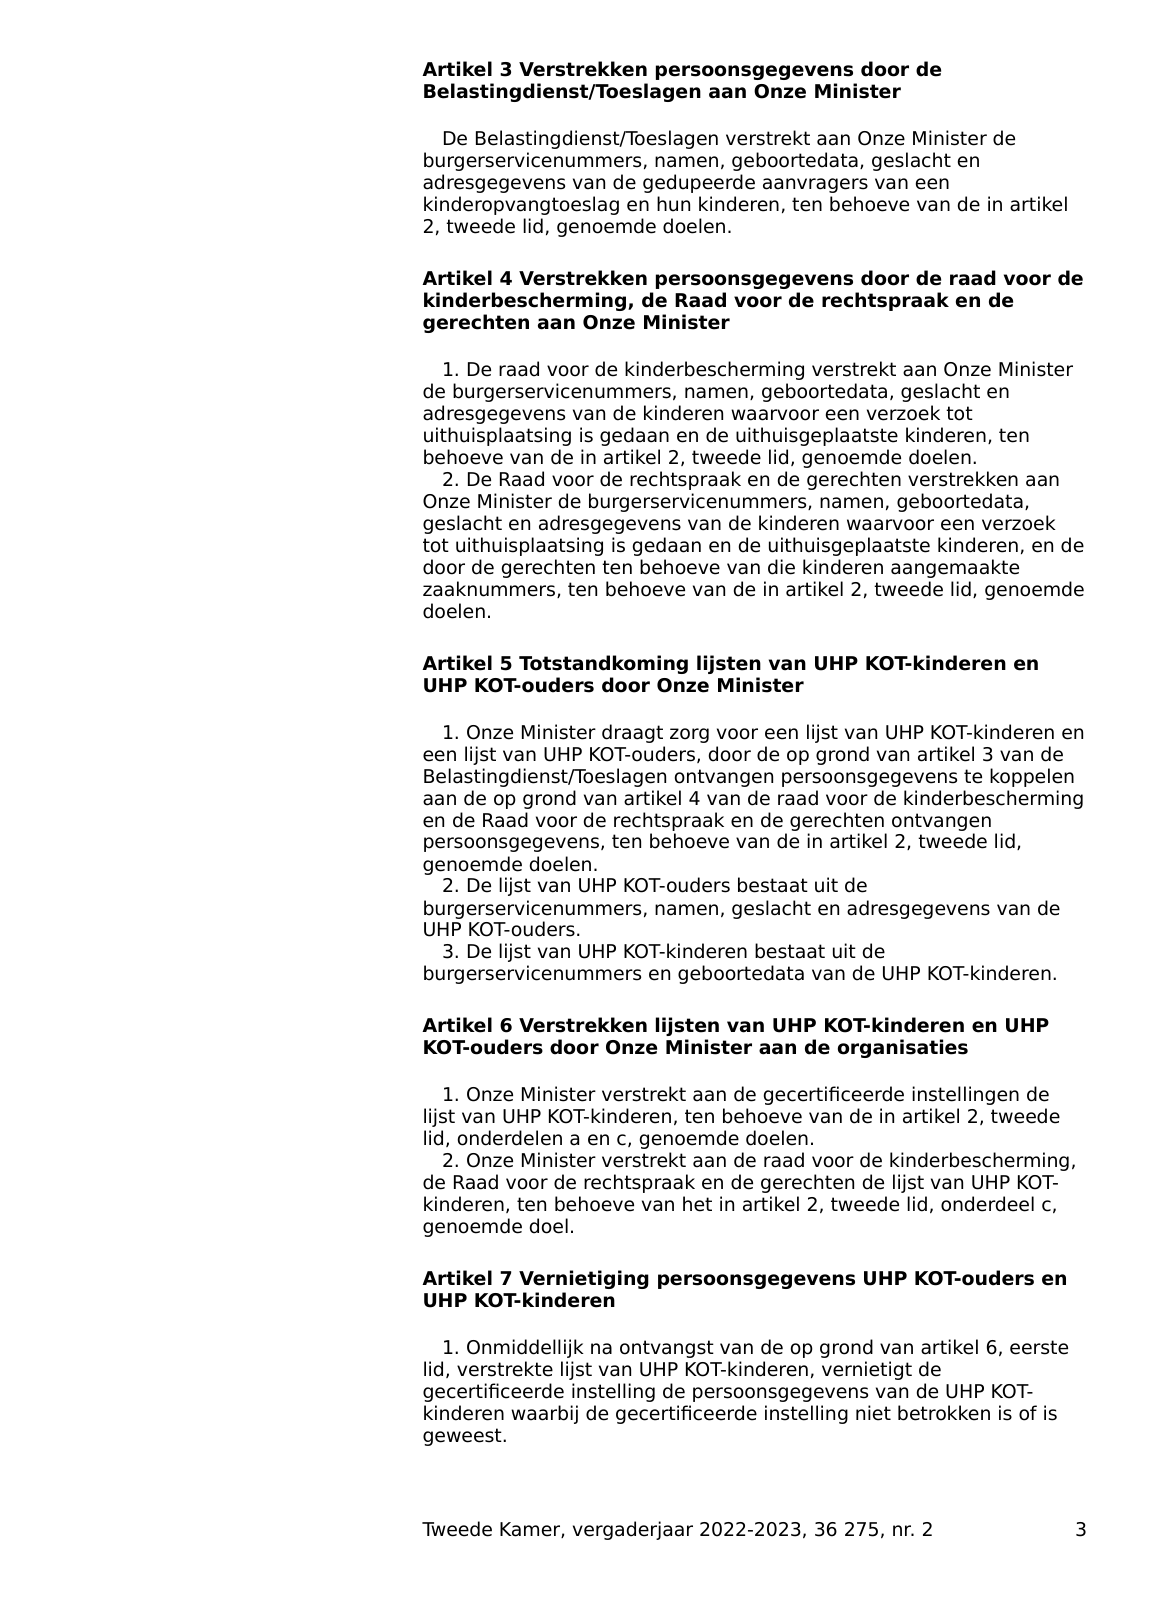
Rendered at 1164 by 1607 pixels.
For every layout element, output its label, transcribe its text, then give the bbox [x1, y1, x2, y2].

subtitle Artikel 6 Verstrekken lijsten van UHP KOT-kinderen en UHP KOT-ouders door Onze Minister aan de organisaties [422, 1015, 1087, 1059]
text De Belastingdienst/Toeslagen verstrekt aan Onze Minister de burgerservicenummers, namen, geboortedata, geslacht en adresgegevens van de gedupeerde aanvragers van een kinderopvangtoeslag en hun kinderen, ten behoeve van de in artikel 2, tweede lid, genoemde doelen. [422, 128, 1087, 238]
subtitle Artikel 4 Verstrekken persoonsgegevens door de raad voor de kinderbescherming, de Raad voor de rechtspraak en de gerechten aan Onze Minister [422, 268, 1087, 334]
text 2. Onze Minister verstrekt aan de raad voor de kinderbescherming, de Raad voor de rechtspraak en de gerechten de lijst van UHP KOT-kinderen, ten behoeve van het in artikel 2, tweede lid, onderdeel c, genoemde doel. [422, 1150, 1087, 1238]
subtitle Artikel 3 Verstrekken persoonsgegevens door de Belastingdienst/Toeslagen aan Onze Minister [422, 59, 1087, 103]
text 2. De Raad voor de rechtspraak en de gerechten verstrekken aan Onze Minister de burgerservicenummers, namen, geboortedata, geslacht en adresgegevens van de kinderen waarvoor een verzoek tot uithuisplaatsing is gedaan en de uithuisgeplaatste kinderen, en de door de gerechten ten behoeve van die kinderen aangemaakte zaaknummers, ten behoeve van de in artikel 2, tweede lid, genoemde doelen. [422, 469, 1087, 623]
subtitle Artikel 7 Vernietiging persoonsgegevens UHP KOT-ouders en UHP KOT-kinderen [422, 1268, 1087, 1312]
text 1. Onze Minister draagt zorg voor een lijst van UHP KOT-kinderen en een lijst van UHP KOT-ouders, door de op grond van artikel 3 van de Belastingdienst/Toeslagen ontvangen persoonsgegevens te koppelen aan de op grond van artikel 4 van de raad voor de kinderbescherming en de Raad voor de rechtspraak en de gerechten ontvangen persoonsgegevens, ten behoeve van de in artikel 2, tweede lid, genoemde doelen. [422, 722, 1087, 875]
subtitle Artikel 5 Totstandkoming lijsten van UHP KOT-kinderen en UHP KOT-ouders door Onze Minister [422, 653, 1087, 697]
text 1. Onmiddellijk na ontvangst van de op grond van artikel 6, eerste lid, verstrekte lijst van UHP KOT-kinderen, vernietigt de gecertificeerde instelling de persoonsgegevens van de UHP KOT-kinderen waarbij de gecertificeerde instelling niet betrokken is of is geweest. [422, 1337, 1087, 1447]
text 1. Onze Minister verstrekt aan de gecertificeerde instellingen de lijst van UHP KOT-kinderen, ten behoeve van de in artikel 2, tweede lid, onderdelen a en c, genoemde doelen. [422, 1084, 1087, 1150]
text 3. De lijst van UHP KOT-kinderen bestaat uit de burgerservicenummers en geboortedata van de UHP KOT-kinderen. [422, 941, 1087, 985]
text 2. De lijst van UHP KOT-ouders bestaat uit de burgerservicenummers, namen, geslacht en adresgegevens van de UHP KOT-ouders. [422, 875, 1087, 941]
text 1. De raad voor de kinderbescherming verstrekt aan Onze Minister de burgerservicenummers, namen, geboortedata, geslacht en adresgegevens van de kinderen waarvoor een verzoek tot uithuisplaatsing is gedaan en de uithuisgeplaatste kinderen, ten behoeve van de in artikel 2, tweede lid, genoemde doelen. [422, 359, 1087, 469]
